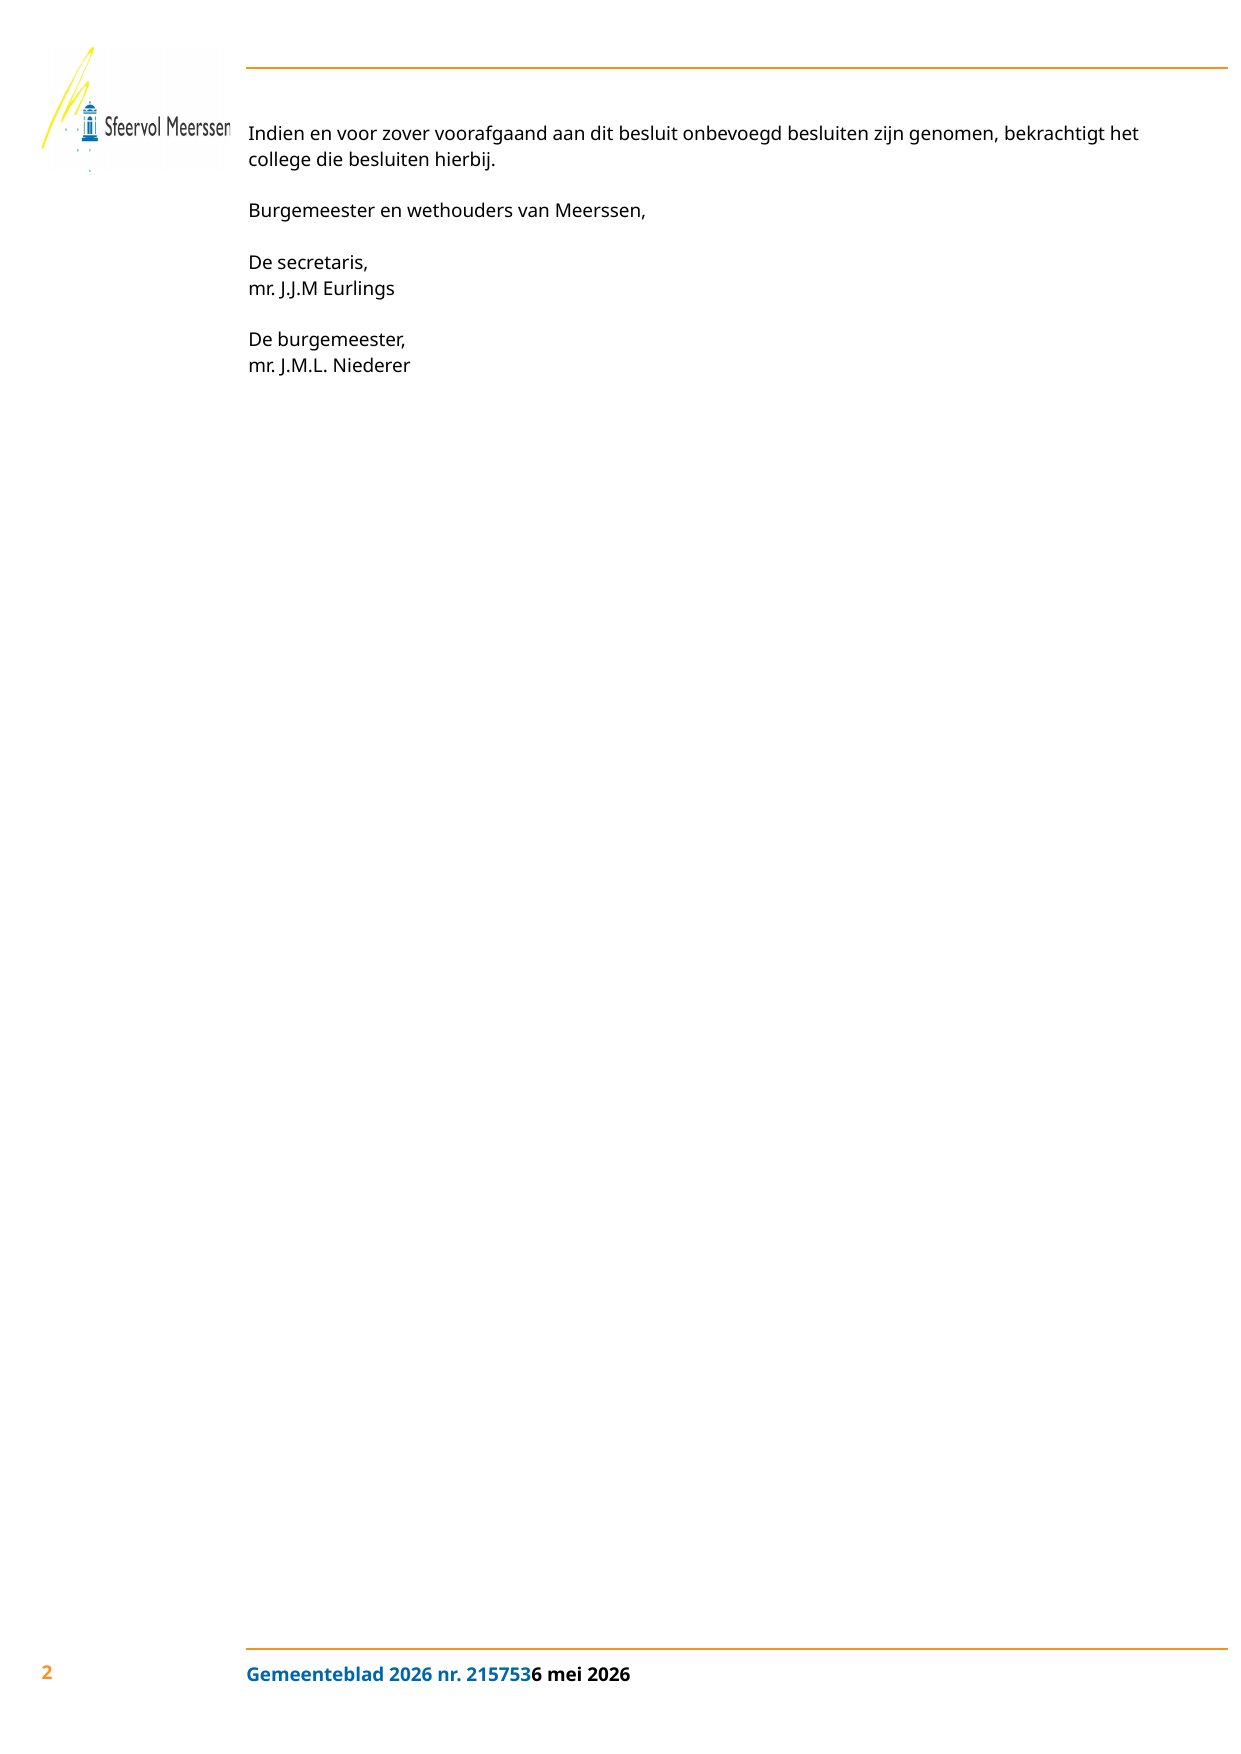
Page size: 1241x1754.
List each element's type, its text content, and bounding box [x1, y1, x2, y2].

text De secretaris, [248, 249, 1152, 275]
text Burgemeester en wethouders van Meerssen, [248, 198, 1152, 223]
text Indien en voor zover voorafgaand aan dit besluit onbevoegd besluiten zijn genomen, bekrachtigt het college die besluiten hierbij. [248, 121, 1152, 172]
picture [41, 47, 231, 172]
text mr. J.M.L. Niederer [248, 352, 1152, 378]
text mr. J.J.M Eurlings [248, 275, 1152, 301]
text De burgemeester, [248, 326, 1152, 352]
